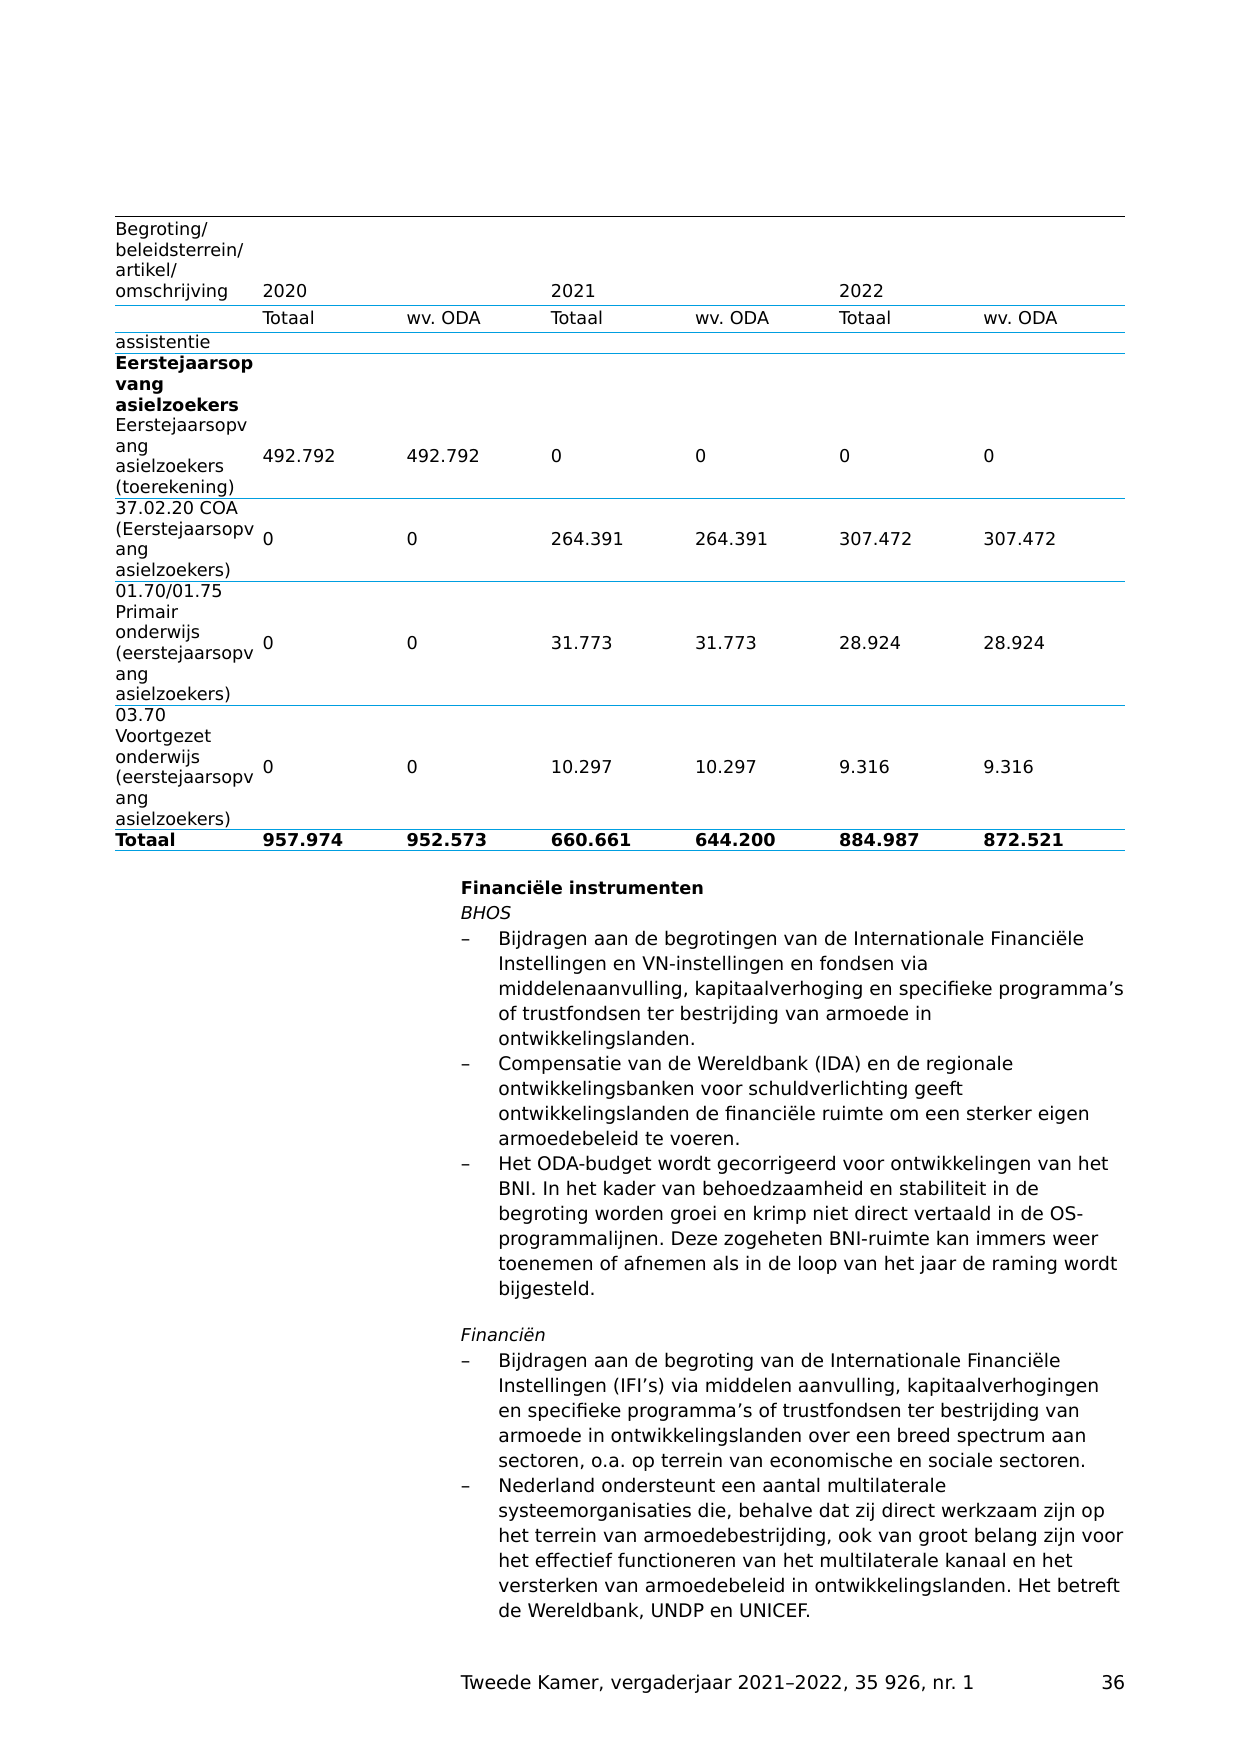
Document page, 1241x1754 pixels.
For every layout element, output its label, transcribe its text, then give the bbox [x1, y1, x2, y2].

table_cell 9.316 [980, 706, 1125, 829]
table_cell [692, 333, 836, 353]
table_cell 0 [404, 582, 548, 705]
table_cell [404, 333, 548, 353]
table_cell 9.316 [836, 706, 980, 829]
table_cell 01.70/01.75 Primair onderwijs (eerstejaarsopvang asielzoekers) [115, 582, 259, 705]
table_cell 10.297 [548, 706, 692, 829]
table_cell 0 [259, 706, 403, 829]
table_cell Totaal [115, 830, 259, 850]
table_cell 307.472 [836, 499, 980, 581]
table_cell 0 [259, 582, 403, 705]
table_cell wv. ODA [692, 306, 836, 332]
table_cell [404, 354, 548, 415]
list Bijdragen aan de begrotingen van de Internationale Financiële Instellingen en VN-instellingen en fondsen via middelenaanvulling, kapitaalverhoging en specifieke programma’s of trustfondsen ter bestrijding van armoede in ontwikkelingslanden. [461, 926, 1125, 1051]
table_cell 2022 [836, 217, 1125, 304]
table_cell 952.573 [404, 830, 548, 850]
table_cell 957.974 [259, 830, 403, 850]
table_cell 0 [259, 499, 403, 581]
table_cell 2020 [259, 217, 548, 304]
table_cell 0 [404, 706, 548, 829]
text Financiële instrumenten [461, 876, 1125, 899]
table_cell 0 [692, 415, 836, 498]
table_cell [980, 354, 1125, 415]
text Financiën [461, 1323, 1125, 1346]
table_cell [836, 354, 980, 415]
table_cell 10.297 [692, 706, 836, 829]
table_cell 37.02.20 COA (Eerstejaarsopvang asielzoekers) [115, 499, 259, 581]
table_cell 660.661 [548, 830, 692, 850]
table_cell 492.792 [259, 415, 403, 498]
table_cell [692, 354, 836, 415]
table_cell assistentie [115, 333, 259, 353]
table_cell 872.521 [980, 830, 1125, 850]
table_cell 264.391 [548, 499, 692, 581]
table_cell 2021 [548, 217, 836, 304]
table_cell [548, 354, 692, 415]
text BHOS [461, 901, 1125, 924]
table_cell wv. ODA [404, 306, 548, 332]
table_header Tabel 8 Versterkte kaders voor ontwikkeling (bedragen x EUR 1 000) [115, 191, 1125, 216]
list Bijdragen aan de begroting van de Internationale Financiële Instellingen (IFI’s) via middelen aanvulling, kapitaalverhogingen en specifieke programma’s of trustfondsen ter bestrijding van armoede in ontwikkelingslanden over een breed spectrum aan sectoren, o.a. op terrein van economische en sociale sectoren. [461, 1348, 1125, 1473]
list Het ODA-budget wordt gecorrigeerd voor ontwikkelingen van het BNI. In het kader van behoedzaamheid en stabiliteit in de begroting worden groei en krimp niet direct vertaald in de OS-programmalijnen. Deze zogeheten BNI-ruimte kan immers weer toenemen of afnemen als in de loop van het jaar de raming wordt bijgesteld. [461, 1151, 1125, 1301]
table_cell 644.200 [692, 830, 836, 850]
table_cell 28.924 [980, 582, 1125, 705]
table_cell Totaal [836, 306, 980, 332]
table_cell Totaal [259, 306, 403, 332]
table_cell [115, 306, 259, 332]
table_cell 28.924 [836, 582, 980, 705]
table_cell 03.70 Voortgezet onderwijs (eerstejaarsopvang asielzoekers) [115, 706, 259, 829]
list Nederland ondersteunt een aantal multilaterale systeemorganisaties die, behalve dat zij direct werkzaam zijn op het terrein van armoedebestrijding, ook van groot belang zijn voor het effectief functioneren van het multilaterale kanaal en het versterken van armoedebeleid in ontwikkelingslanden. Het betreft de Wereldbank, UNDP en UNICEF. [461, 1473, 1125, 1623]
table_cell 307.472 [980, 499, 1125, 581]
table_cell Begroting/beleidsterrein/artikel/omschrijving [115, 217, 259, 304]
table_cell [259, 333, 403, 353]
table_cell 31.773 [692, 582, 836, 705]
table_cell 0 [836, 415, 980, 498]
table_cell 31.773 [548, 582, 692, 705]
table_cell [836, 333, 980, 353]
table_cell Totaal [548, 306, 692, 332]
table_cell wv. ODA [980, 306, 1125, 332]
list Compensatie van de Wereldbank (IDA) en de regionale ontwikkelingsbanken voor schuldverlichting geeft ontwikkelingslanden de financiële ruimte om een sterker eigen armoedebeleid te voeren. [461, 1051, 1125, 1151]
table_cell 0 [548, 415, 692, 498]
table_cell 0 [980, 415, 1125, 498]
table_cell 0 [404, 499, 548, 581]
table_cell 884.987 [836, 830, 980, 850]
table_cell 492.792 [404, 415, 548, 498]
table_cell [259, 354, 403, 415]
table_cell [548, 333, 692, 353]
table_cell Eerstejaarsopvang asielzoekers [115, 354, 259, 415]
table_cell 264.391 [692, 499, 836, 581]
table_cell [980, 333, 1125, 353]
table_cell Eerstejaarsopvang asielzoekers (toerekening) [115, 415, 259, 498]
